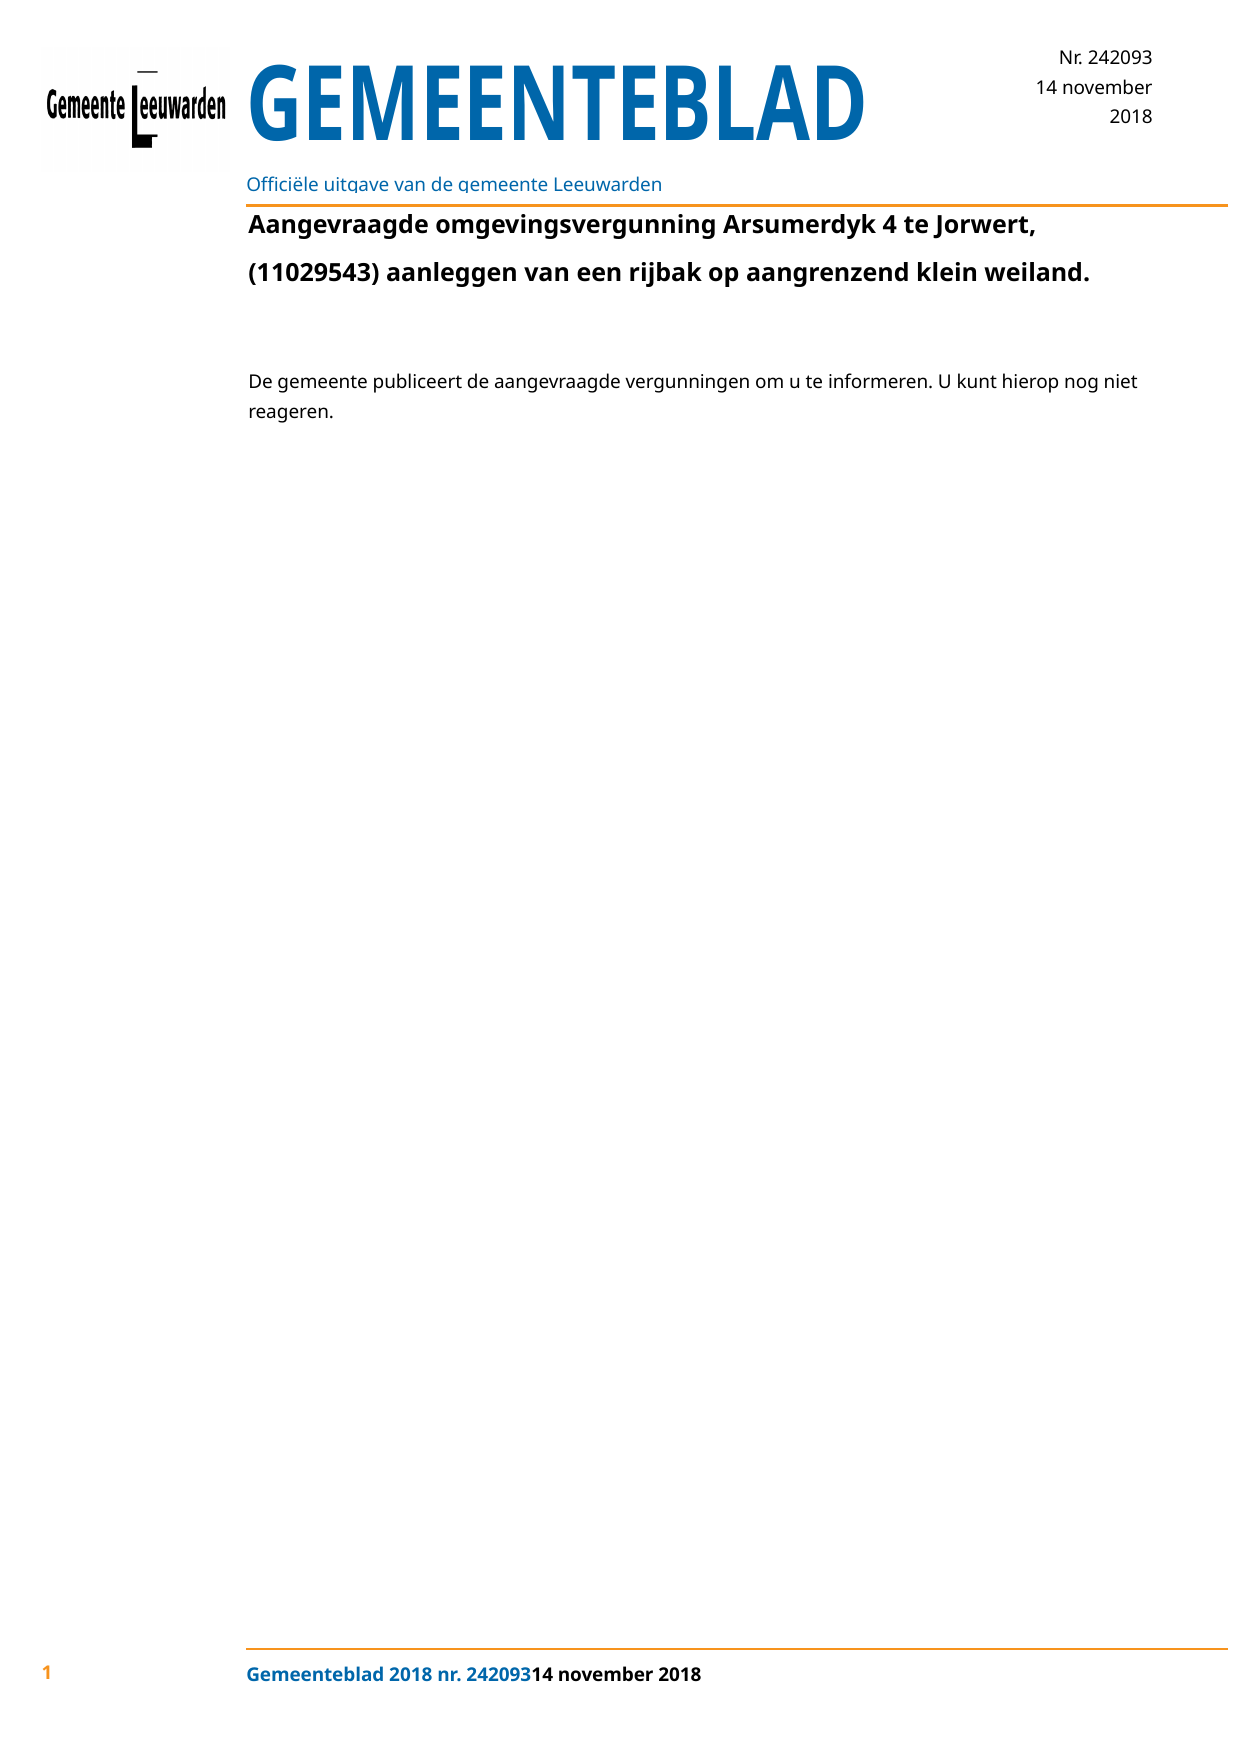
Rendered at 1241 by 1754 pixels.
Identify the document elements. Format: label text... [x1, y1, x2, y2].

text De gemeente publiceert de aangevraagde vergunningen om u te informeren. U kunt hierop nog niet reageren. [248, 368, 1152, 424]
picture [41, 47, 231, 172]
text Aangevraagde omgevingsvergunning Arsumerdyk 4 te Jorwert, (11029543) aanleggen van een rijbak op aangrenzend klein weiland. [248, 207, 1152, 288]
